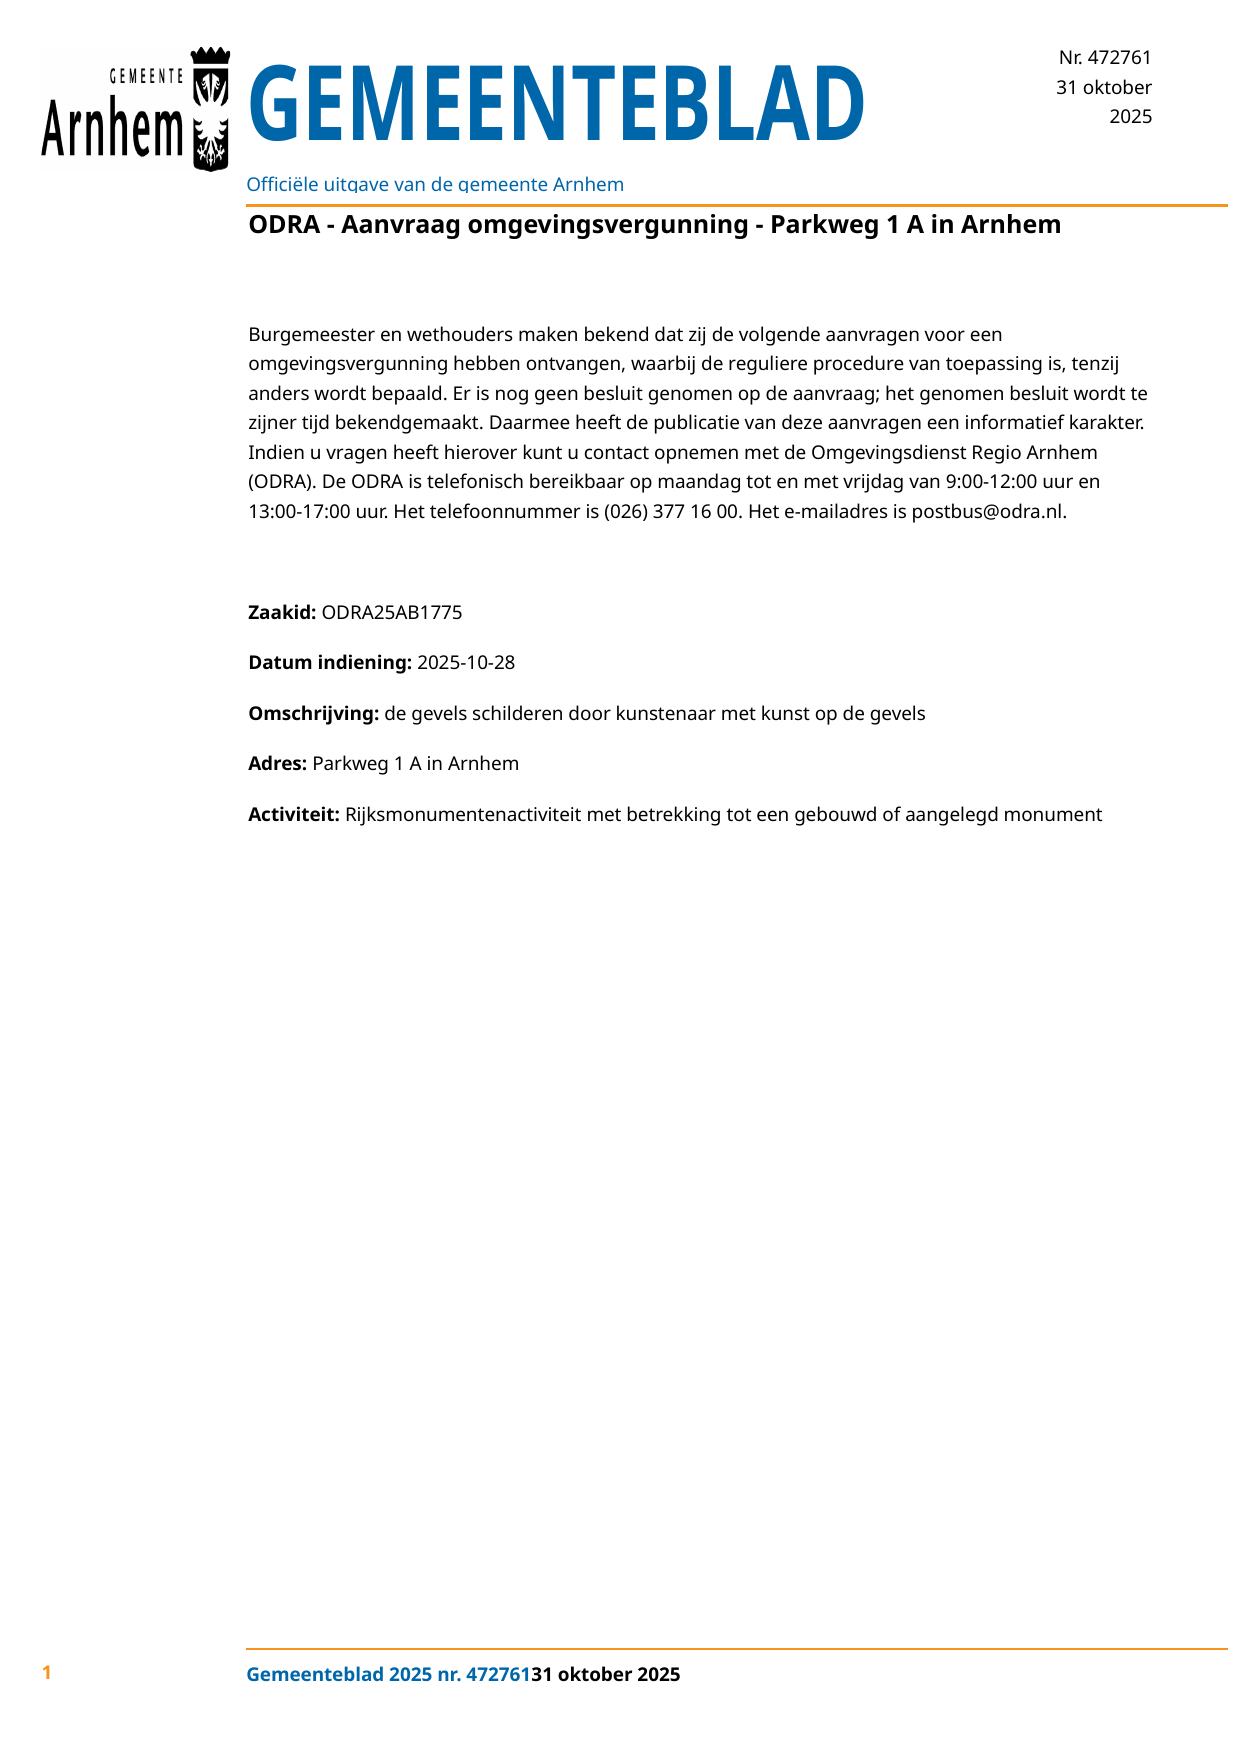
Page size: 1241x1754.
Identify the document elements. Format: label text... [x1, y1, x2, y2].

text Activiteit: Rijksmonumentenactiviteit met betrekking tot een gebouwd of aangelegd monument [248, 801, 1152, 826]
text Zaakid: ODRA25AB1775 [248, 599, 1152, 625]
text Datum indiening: 2025-10-28 [248, 649, 1152, 675]
text Adres: Parkweg 1 A in Arnhem [248, 750, 1152, 776]
text Burgemeester en wethouders maken bekend dat zij de volgende aanvragen voor een omgevingsvergunning hebben ontvangen, waarbij de reguliere procedure van toepassing is, tenzij anders wordt bepaald. Er is nog geen besluit genomen op de aanvraag; het genomen besluit wordt te zijner tijd bekendgemaakt. Daarmee heeft de publicatie van deze aanvragen een informatief karakter. Indien u vragen heeft hierover kunt u contact opnemen met de Omgevingsdienst Regio Arnhem (ODRA). De ODRA is telefonisch bereikbaar op maandag tot en met vrijdag van 9:00-12:00 uur en 13:00-17:00 uur. Het telefoonnummer is (026) 377 16 00. Het e-mailadres is postbus@odra.nl. [248, 321, 1152, 524]
text ODRA - Aanvraag omgevingsvergunning - Parkweg 1 A in Arnhem [248, 207, 1152, 241]
text Omschrijving: de gevels schilderen door kunstenaar met kunst op de gevels [248, 700, 1152, 726]
picture [41, 47, 231, 172]
